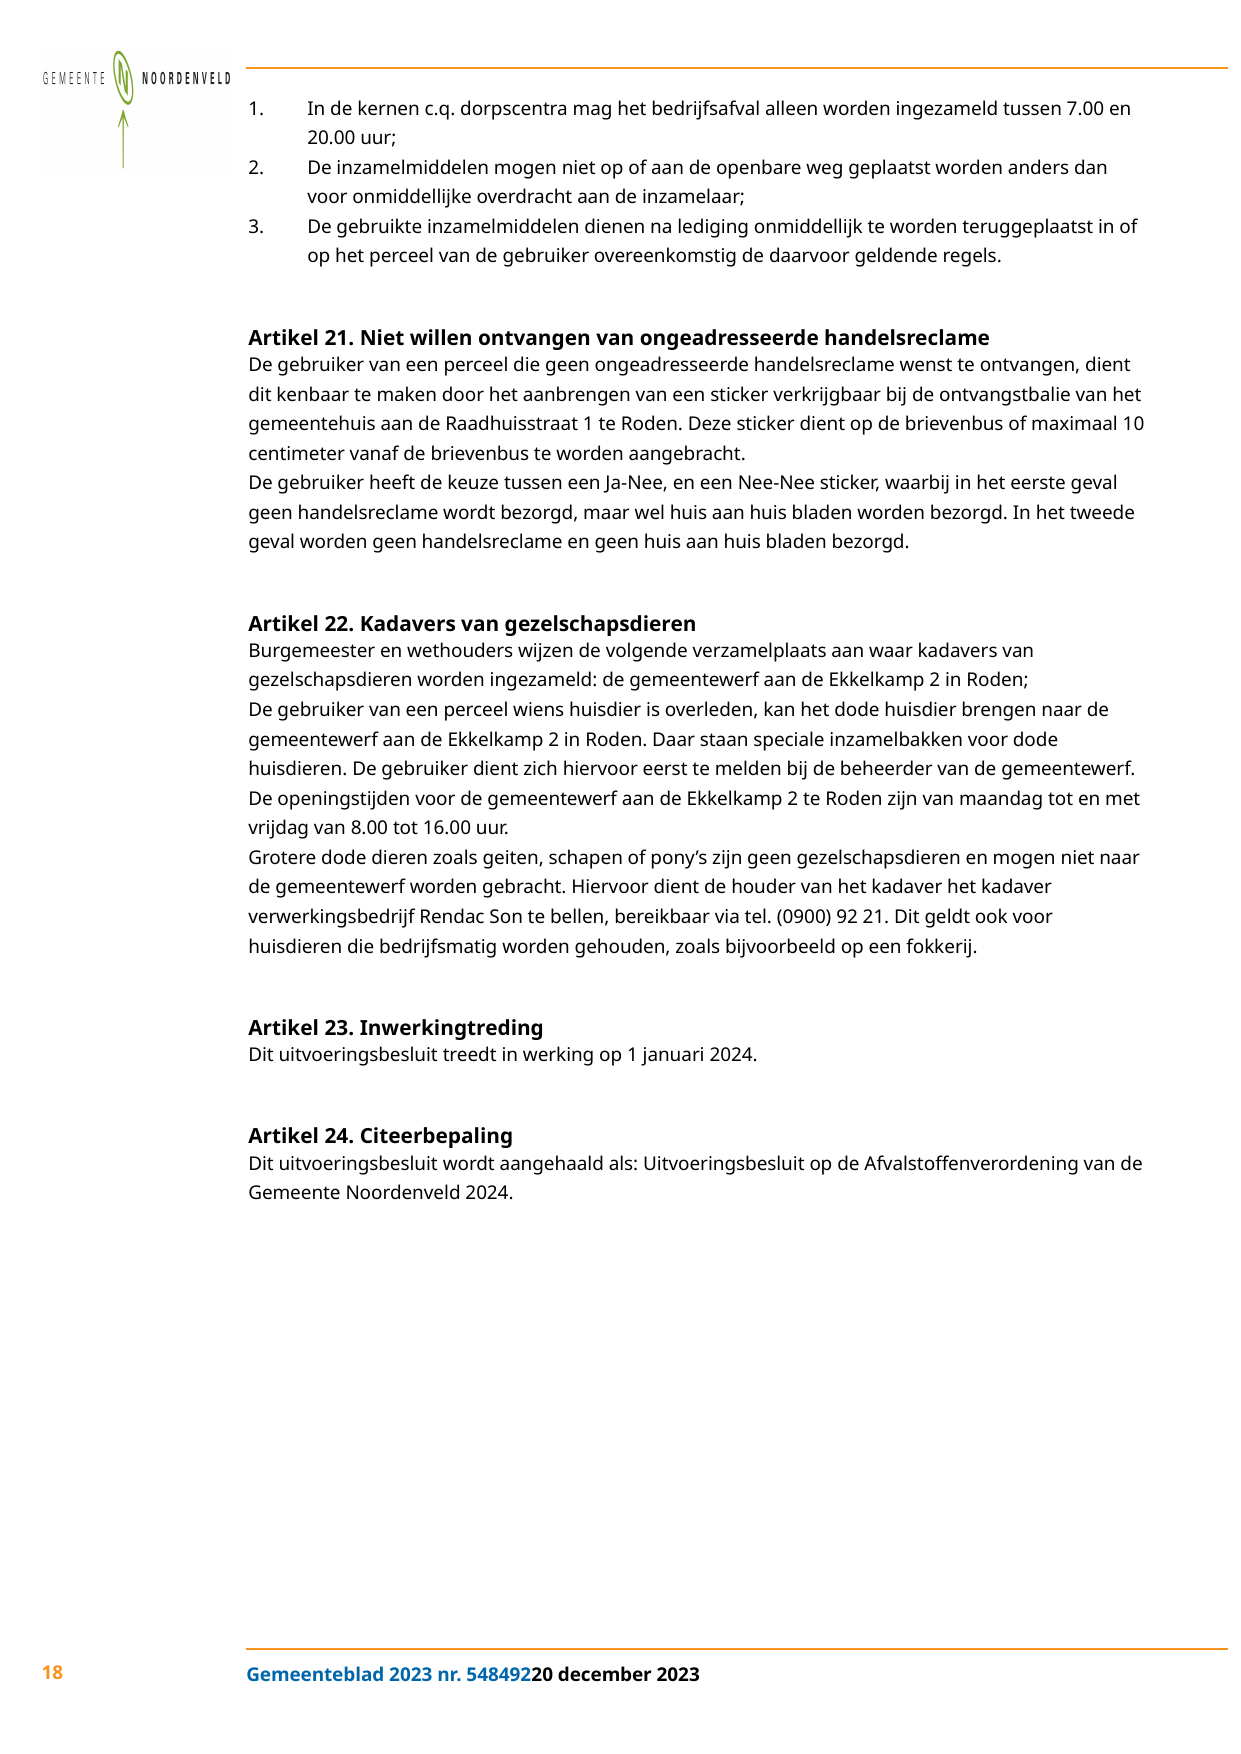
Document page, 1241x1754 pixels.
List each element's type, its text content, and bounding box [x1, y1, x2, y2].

text Burgemeester en wethouders wijzen de volgende verzamelplaats aan waar kadavers van gezelschapsdieren worden ingezameld: de gemeentewerf aan de Ekkelkamp 2 in Roden; [248, 637, 1152, 692]
text Grotere dode dieren zoals geiten, schapen of pony’s zijn geen gezelschapsdieren en mogen niet naar de gemeentewerf worden gebracht. Hiervoor dient de houder van het kadaver het kadaver verwerkingsbedrijf Rendac Son te bellen, bereikbaar via tel. (0900) 92 21. Dit geldt ook voor huisdieren die bedrijfsmatig worden gehouden, zoals bijvoorbeeld op een fokkerij. [248, 844, 1152, 959]
text Artikel 23. Inwerkingtreding [248, 1013, 1152, 1041]
list De inzamelmiddelen mogen niet op of aan de openbare weg geplaatst worden anders dan voor onmiddellijke overdracht aan de inzamelaar; [248, 154, 1152, 209]
picture [41, 47, 231, 172]
list De gebruikte inzamelmiddelen dienen na lediging onmiddellijk te worden teruggeplaatst in of op het perceel van de gebruiker overeenkomstig de daarvoor geldende regels. [248, 213, 1152, 268]
text Artikel 24. Citeerbepaling [248, 1121, 1152, 1150]
text Dit uitvoeringsbesluit treedt in werking op 1 januari 2024. [248, 1041, 1152, 1067]
text De gebruiker heeft de keuze tussen een Ja-Nee, en een Nee-Nee sticker, waarbij in het eerste geval geen handelsreclame wordt bezorgd, maar wel huis aan huis bladen worden bezorgd. In het tweede geval worden geen handelsreclame en geen huis aan huis bladen bezorgd. [248, 469, 1152, 554]
text Artikel 21. Niet willen ontvangen van ongeadresseerde handelsreclame [248, 323, 1152, 351]
text De gebruiker van een perceel die geen ongeadresseerde handelsreclame wenst te ontvangen, dient dit kenbaar te maken door het aanbrengen van een sticker verkrijgbaar bij de ontvangstbalie van het gemeentehuis aan de Raadhuisstraat 1 te Roden. Deze sticker dient op de brievenbus of maximaal 10 centimeter vanaf de brievenbus te worden aangebracht. [248, 351, 1152, 466]
text Artikel 22. Kadavers van gezelschapsdieren [248, 609, 1152, 637]
text De gebruiker van een perceel wiens huisdier is overleden, kan het dode huisdier brengen naar de gemeentewerf aan de Ekkelkamp 2 in Roden. Daar staan speciale inzamelbakken voor dode huisdieren. De gebruiker dient zich hiervoor eerst te melden bij de beheerder van de gemeentewerf. De openingstijden voor de gemeentewerf aan de Ekkelkamp 2 te Roden zijn van maandag tot en met vrijdag van 8.00 tot 16.00 uur. [248, 696, 1152, 840]
text Dit uitvoeringsbesluit wordt aangehaald als: Uitvoeringsbesluit op de Afvalstoffenverordening van de Gemeente Noordenveld 2024. [248, 1150, 1152, 1205]
list In de kernen c.q. dorpscentra mag het bedrijfsafval alleen worden ingezameld tussen 7.00 en 20.00 uur; [248, 95, 1152, 150]
